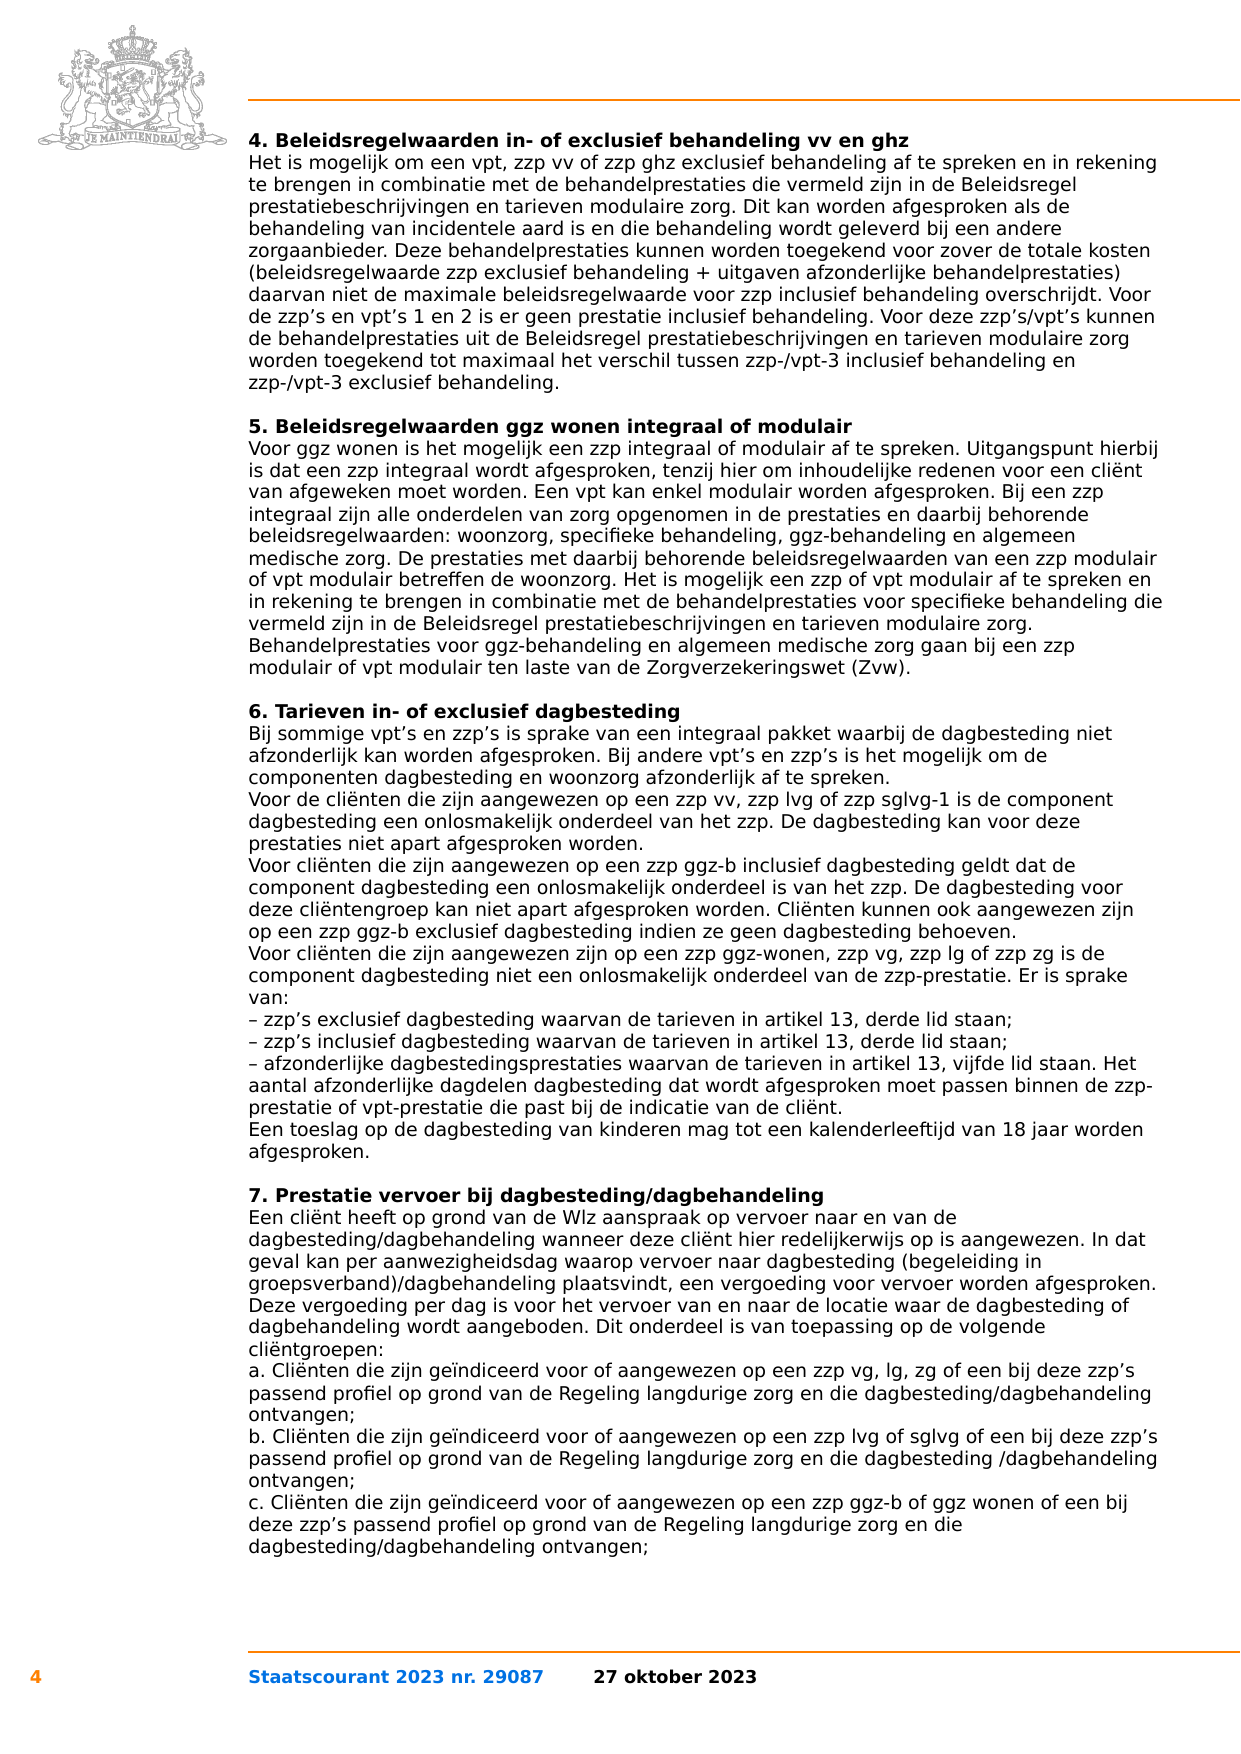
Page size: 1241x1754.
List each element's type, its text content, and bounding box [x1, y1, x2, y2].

text Voor cliënten die zijn aangewezen op een zzp ggz-b inclusief dagbesteding geldt dat de component dagbesteding een onlosmakelijk onderdeel is van het zzp. De dagbesteding voor deze cliëntengroep kan niet apart afgesproken worden. Cliënten kunnen ook aangewezen zijn op een zzp ggz-b exclusief dagbesteding indien ze geen dagbesteding behoeven. [248, 855, 1163, 943]
text Voor de cliënten die zijn aangewezen op een zzp vv, zzp lvg of zzp sglvg-1 is de component dagbesteding een onlosmakelijk onderdeel van het zzp. De dagbesteding kan voor deze prestaties niet apart afgesproken worden. [248, 789, 1163, 855]
text – zzp’s exclusief dagbesteding waarvan de tarieven in artikel 13, derde lid staan; [248, 1009, 1163, 1031]
text a. Cliënten die zijn geïndiceerd voor of aangewezen op een zzp vg, lg, zg of een bij deze zzp’s passend profiel op grond van de Regeling langdurige zorg en die dagbesteding/dagbehandeling ontvangen; [248, 1360, 1163, 1426]
text Voor ggz wonen is het mogelijk een zzp integraal of modulair af te spreken. Uitgangspunt hierbij is dat een zzp integraal wordt afgesproken, tenzij hier om inhoudelijke redenen voor een cliënt van afgeweken moet worden. Een vpt kan enkel modulair worden afgesproken. Bij een zzp integraal zijn alle onderdelen van zorg opgenomen in de prestaties en daarbij behorende beleidsregelwaarden: woonzorg, specifieke behandeling, ggz-behandeling en algemeen medische zorg. De prestaties met daarbij behorende beleidsregelwaarden van een zzp modulair of vpt modulair betreffen de woonzorg. Het is mogelijk een zzp of vpt modulair af te spreken en in rekening te brengen in combinatie met de behandelprestaties voor specifieke behandeling die vermeld zijn in de Beleidsregel prestatiebeschrijvingen en tarieven modulaire zorg. Behandelprestaties voor ggz-behandeling en algemeen medische zorg gaan bij een zzp modulair of vpt modulair ten laste van de Zorgverzekeringswet (Zvw). [248, 437, 1163, 679]
text Voor cliënten die zijn aangewezen zijn op een zzp ggz-wonen, zzp vg, zzp lg of zzp zg is de component dagbesteding niet een onlosmakelijk onderdeel van de zzp-prestatie. Er is sprake van: [248, 943, 1163, 1009]
subtitle 4. Beleidsregelwaarden in- of exclusief behandeling vv en ghz [248, 130, 1163, 152]
subtitle 5. Beleidsregelwaarden ggz wonen integraal of modulair [248, 416, 1163, 437]
text b. Cliënten die zijn geïndiceerd voor of aangewezen op een zzp lvg of sglvg of een bij deze zzp’s passend profiel op grond van de Regeling langdurige zorg en die dagbesteding /dagbehandeling ontvangen; [248, 1426, 1163, 1492]
text – zzp’s inclusief dagbesteding waarvan de tarieven in artikel 13, derde lid staan; [248, 1031, 1163, 1053]
text Een cliënt heeft op grond van de Wlz aanspraak op vervoer naar en van de dagbesteding/dagbehandeling wanneer deze cliënt hier redelijkerwijs op is aangewezen. In dat geval kan per aanwezigheidsdag waarop vervoer naar dagbesteding (begeleiding in groepsverband)/dagbehandeling plaatsvindt, een vergoeding voor vervoer worden afgesproken. Deze vergoeding per dag is voor het vervoer van en naar de locatie waar de dagbesteding of dagbehandeling wordt aangeboden. Dit onderdeel is van toepassing op de volgende cliëntgroepen: [248, 1207, 1163, 1360]
text c. Cliënten die zijn geïndiceerd voor of aangewezen op een zzp ggz-b of ggz wonen of een bij deze zzp’s passend profiel op grond van de Regeling langdurige zorg en die dagbesteding/dagbehandeling ontvangen; [248, 1492, 1163, 1558]
text Het is mogelijk om een vpt, zzp vv of zzp ghz exclusief behandeling af te spreken en in rekening te brengen in combinatie met de behandelprestaties die vermeld zijn in de Beleidsregel prestatiebeschrijvingen en tarieven modulaire zorg. Dit kan worden afgesproken als de behandeling van incidentele aard is en die behandeling wordt geleverd bij een andere zorgaanbieder. Deze behandelprestaties kunnen worden toegekend voor zover de totale kosten (beleidsregelwaarde zzp exclusief behandeling + uitgaven afzonderlijke behandelprestaties) daarvan niet de maximale beleidsregelwaarde voor zzp inclusief behandeling overschrijdt. Voor de zzp’s en vpt’s 1 en 2 is er geen prestatie inclusief behandeling. Voor deze zzp’s/vpt’s kunnen de behandelprestaties uit de Beleidsregel prestatiebeschrijvingen en tarieven modulaire zorg worden toegekend tot maximaal het verschil tussen zzp-/vpt-3 inclusief behandeling en zzp-/vpt-3 exclusief behandeling. [248, 152, 1163, 394]
subtitle 6. Tarieven in- of exclusief dagbesteding [248, 701, 1163, 723]
subtitle 7. Prestatie vervoer bij dagbesteding/dagbehandeling [248, 1184, 1163, 1207]
picture [38, 25, 227, 150]
text Een toeslag op de dagbesteding van kinderen mag tot een kalenderleeftijd van 18 jaar worden afgesproken. [248, 1119, 1163, 1163]
text – afzonderlijke dagbestedingsprestaties waarvan de tarieven in artikel 13, vijfde lid staan. Het aantal afzonderlijke dagdelen dagbesteding dat wordt afgesproken moet passen binnen de zzp-prestatie of vpt-prestatie die past bij de indicatie van de cliënt. [248, 1053, 1163, 1119]
text Bij sommige vpt’s en zzp’s is sprake van een integraal pakket waarbij de dagbesteding niet afzonderlijk kan worden afgesproken. Bij andere vpt’s en zzp’s is het mogelijk om de componenten dagbesteding en woonzorg afzonderlijk af te spreken. [248, 723, 1163, 789]
